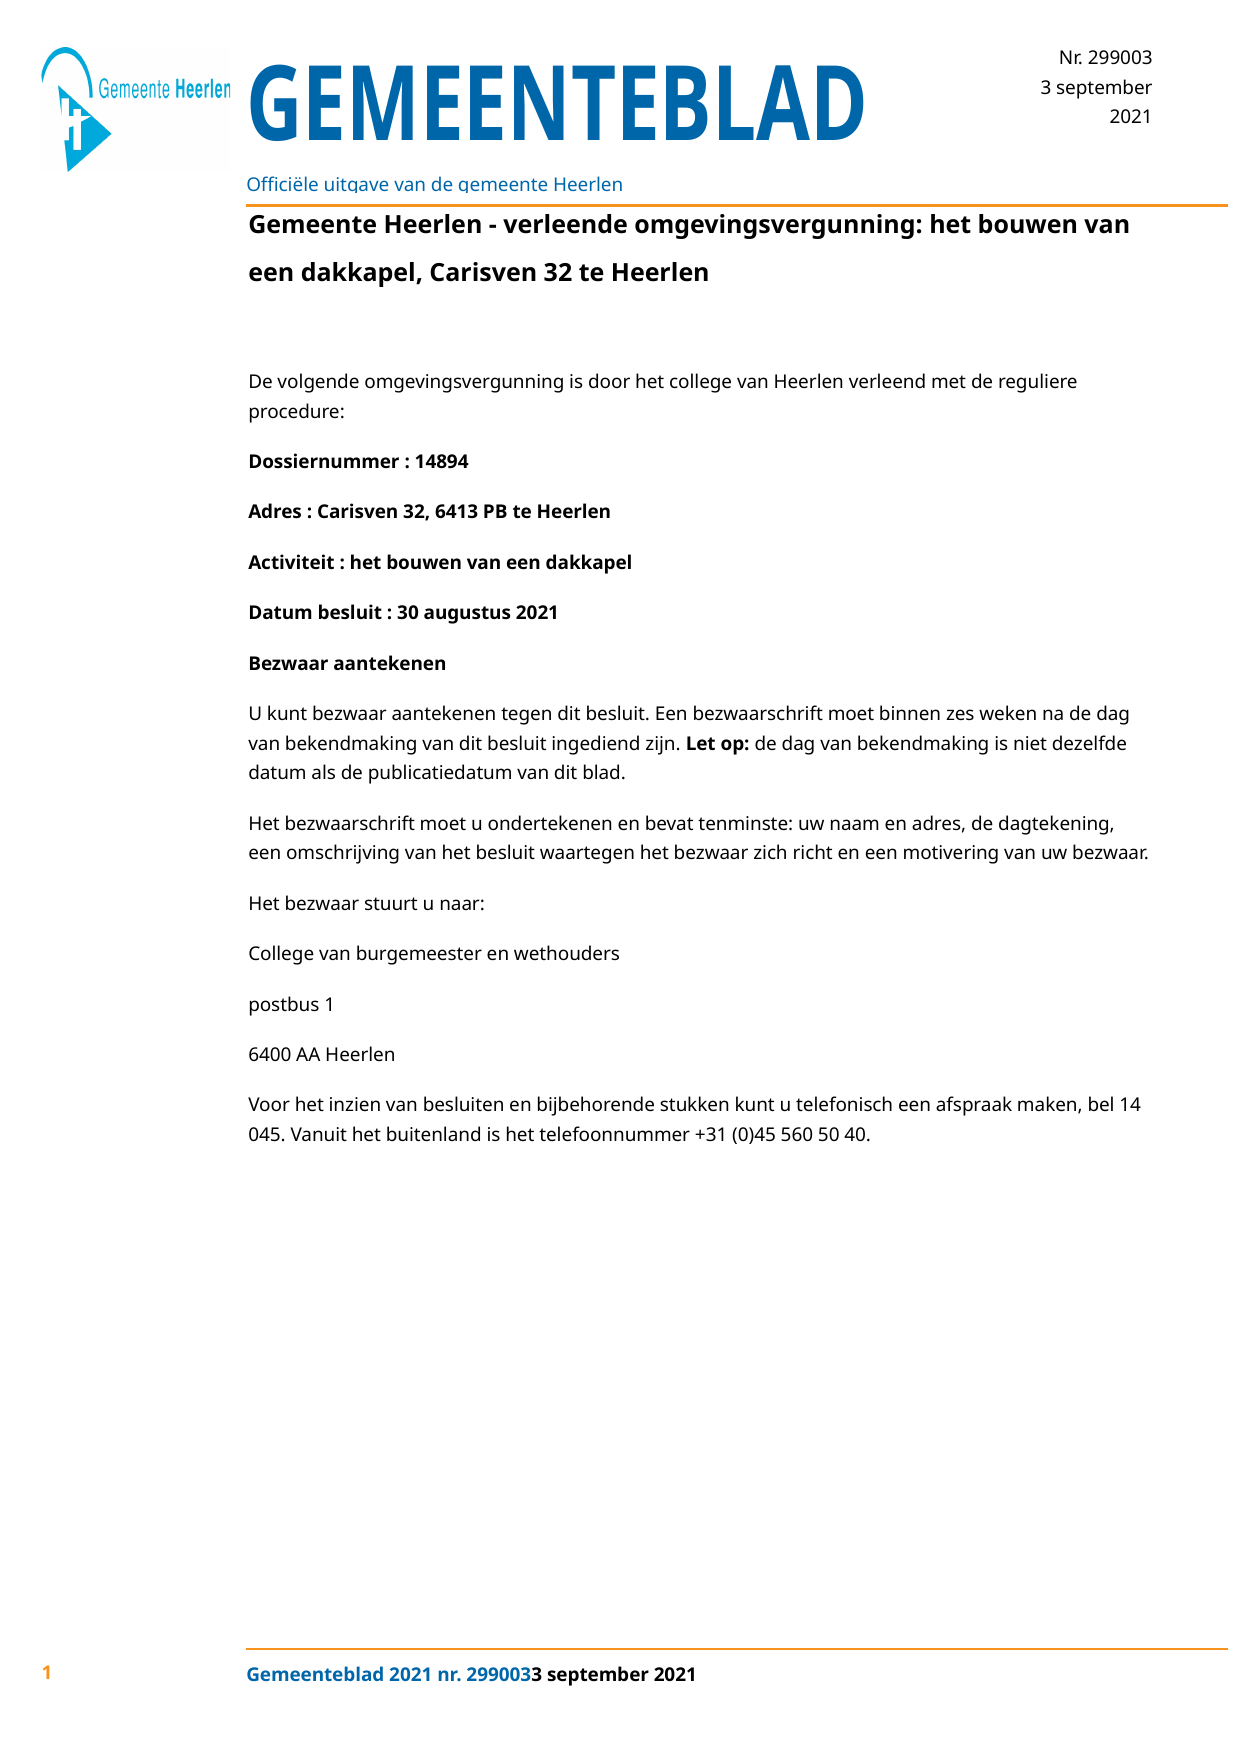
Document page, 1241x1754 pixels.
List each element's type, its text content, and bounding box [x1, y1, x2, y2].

text Gemeente Heerlen - verleende omgevingsvergunning: het bouwen van een dakkapel, Carisven 32 te Heerlen [248, 207, 1152, 288]
text De volgende omgevingsvergunning is door het college van Heerlen verleend met de reguliere procedure: [248, 368, 1152, 424]
text postbus 1 [248, 991, 1152, 1017]
text Datum besluit : 30 augustus 2021 [248, 599, 1152, 625]
text Dossiernummer : 14894 [248, 448, 1152, 474]
text Adres : Carisven 32, 6413 PB te Heerlen [248, 499, 1152, 524]
text Het bezwaarschrift moet u ondertekenen en bevat tenminste: uw naam en adres, de dagtekening, een omschrijving van het besluit waartegen het bezwaar zich richt en een motivering van uw bezwaar. [248, 810, 1152, 865]
picture [41, 47, 231, 172]
text Bezwaar aantekenen [248, 650, 1152, 676]
text College van burgemeester en wethouders [248, 940, 1152, 966]
text Voor het inzien van besluiten en bijbehorende stukken kunt u telefonisch een afspraak maken, bel 14 045. Vanuit het buitenland is het telefoonnummer +31 (0)45 560 50 40. [248, 1092, 1152, 1147]
text Activiteit : het bouwen van een dakkapel [248, 549, 1152, 575]
text U kunt bezwaar aantekenen tegen dit besluit. Een bezwaarschrift moet binnen zes weken na de dag van bekendmaking van dit besluit ingediend zijn. Let op: de dag van bekendmaking is niet dezelfde datum als de publicatiedatum van dit blad. [248, 700, 1152, 785]
picture [41, 47, 59, 70]
text 6400 AA Heerlen [248, 1041, 1152, 1067]
text Het bezwaar stuurt u naar: [248, 890, 1152, 916]
